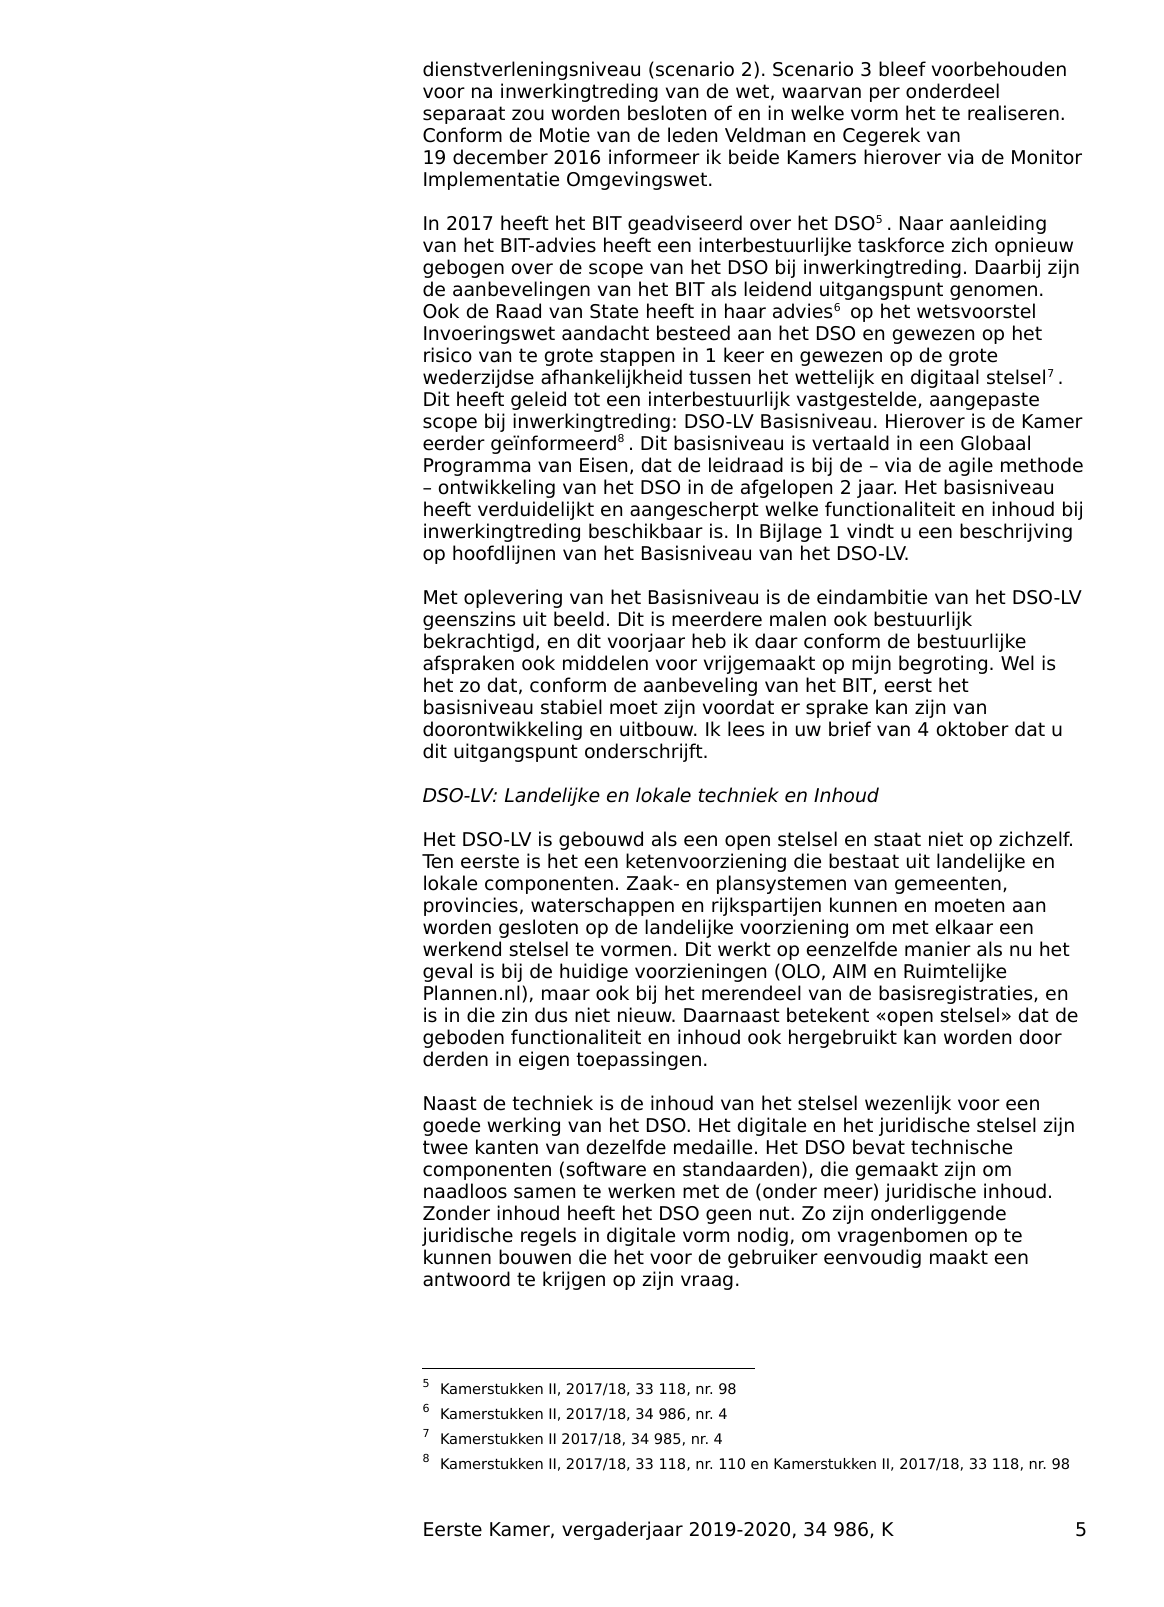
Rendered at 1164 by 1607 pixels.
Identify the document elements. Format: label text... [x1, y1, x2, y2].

text Dit heeft geleid tot een interbestuurlijk vastgestelde, aangepaste scope bij inwerkingtreding: DSO-LV Basisniveau. Hierover is de Kamer eerder geïnformeerd. Dit basisniveau is vertaald in een Globaal Programma van Eisen, dat de leidraad is bij de – via de agile methode – ontwikkeling van het DSO in de afgelopen 2 jaar. Het basisniveau heeft verduidelijkt en aangescherpt welke functionaliteit en inhoud bij inwerkingtreding beschikbaar is. In Bijlage 1 vindt u een beschrijving op hoofdlijnen van het Basisniveau van het DSO-LV. [422, 389, 1087, 565]
subtitle DSO-LV: Landelijke en lokale techniek en Inhoud [422, 785, 1087, 807]
text In 2017 heeft het BIT geadviseerd over het DSO. Naar aanleiding van het BIT-advies heeft een interbestuurlijke taskforce zich opnieuw gebogen over de scope van het DSO bij inwerkingtreding. Daarbij zijn de aanbevelingen van het BIT als leidend uitgangspunt genomen. Ook de Raad van State heeft in haar advies op het wetsvoorstel Invoeringswet aandacht besteed aan het DSO en gewezen op het risico van te grote stappen in 1 keer en gewezen op de grote wederzijdse afhankelijkheid tussen het wettelijk en digitaal stelsel. [422, 213, 1087, 389]
text Naast de techniek is de inhoud van het stelsel wezenlijk voor een goede werking van het DSO. Het digitale en het juridische stelsel zijn twee kanten van dezelfde medaille. Het DSO bevat technische componenten (software en standaarden), die gemaakt zijn om naadloos samen te werken met de (onder meer) juridische inhoud. Zonder inhoud heeft het DSO geen nut. Zo zijn onderliggende juridische regels in digitale vorm nodig, om vragenbomen op te kunnen bouwen die het voor de gebruiker eenvoudig maakt een antwoord te krijgen op zijn vraag. [422, 1093, 1087, 1291]
text Kamerstukken II, 2017/18, 33 118, nr. 110 en Kamerstukken II, 2017/18, 33 118, nr. 98 [422, 1452, 1087, 1474]
text Kamerstukken II, 2017/18, 34 986, nr. 4 [422, 1402, 1087, 1424]
text Het DSO-LV is gebouwd als een open stelsel en staat niet op zichzelf. Ten eerste is het een ketenvoorziening die bestaat uit landelijke en lokale componenten. Zaak- en plansystemen van gemeenten, provincies, waterschappen en rijkspartijen kunnen en moeten aan worden gesloten op de landelijke voorziening om met elkaar een werkend stelsel te vormen. Dit werkt op eenzelfde manier als nu het geval is bij de huidige voorzieningen (OLO, AIM en Ruimtelijke Plannen.nl), maar ook bij het merendeel van de basisregistraties, en is in die zin dus niet nieuw. Daarnaast betekent «open stelsel» dat de geboden functionaliteit en inhoud ook hergebruikt kan worden door derden in eigen toepassingen. [422, 829, 1087, 1071]
text dienstverleningsniveau (scenario 2). Scenario 3 bleef voorbehouden voor na inwerkingtreding van de wet, waarvan per onderdeel separaat zou worden besloten of en in welke vorm het te realiseren. Conform de Motie van de leden Veldman en Cegerek van 19 december 2016 informeer ik beide Kamers hierover via de Monitor Implementatie Omgevingswet. [422, 59, 1087, 191]
text Met oplevering van het Basisniveau is de eindambitie van het DSO-LV geenszins uit beeld. Dit is meerdere malen ook bestuurlijk bekrachtigd, en dit voorjaar heb ik daar conform de bestuurlijke afspraken ook middelen voor vrijgemaakt op mijn begroting. Wel is het zo dat, conform de aanbeveling van het BIT, eerst het basisniveau stabiel moet zijn voordat er sprake kan zijn van doorontwikkeling en uitbouw. Ik lees in uw brief van 4 oktober dat u dit uitgangspunt onderschrijft. [422, 587, 1087, 763]
text Kamerstukken II 2017/18, 34 985, nr. 4 [422, 1427, 1087, 1449]
text Kamerstukken II, 2017/18, 33 118, nr. 98 [422, 1377, 1087, 1399]
